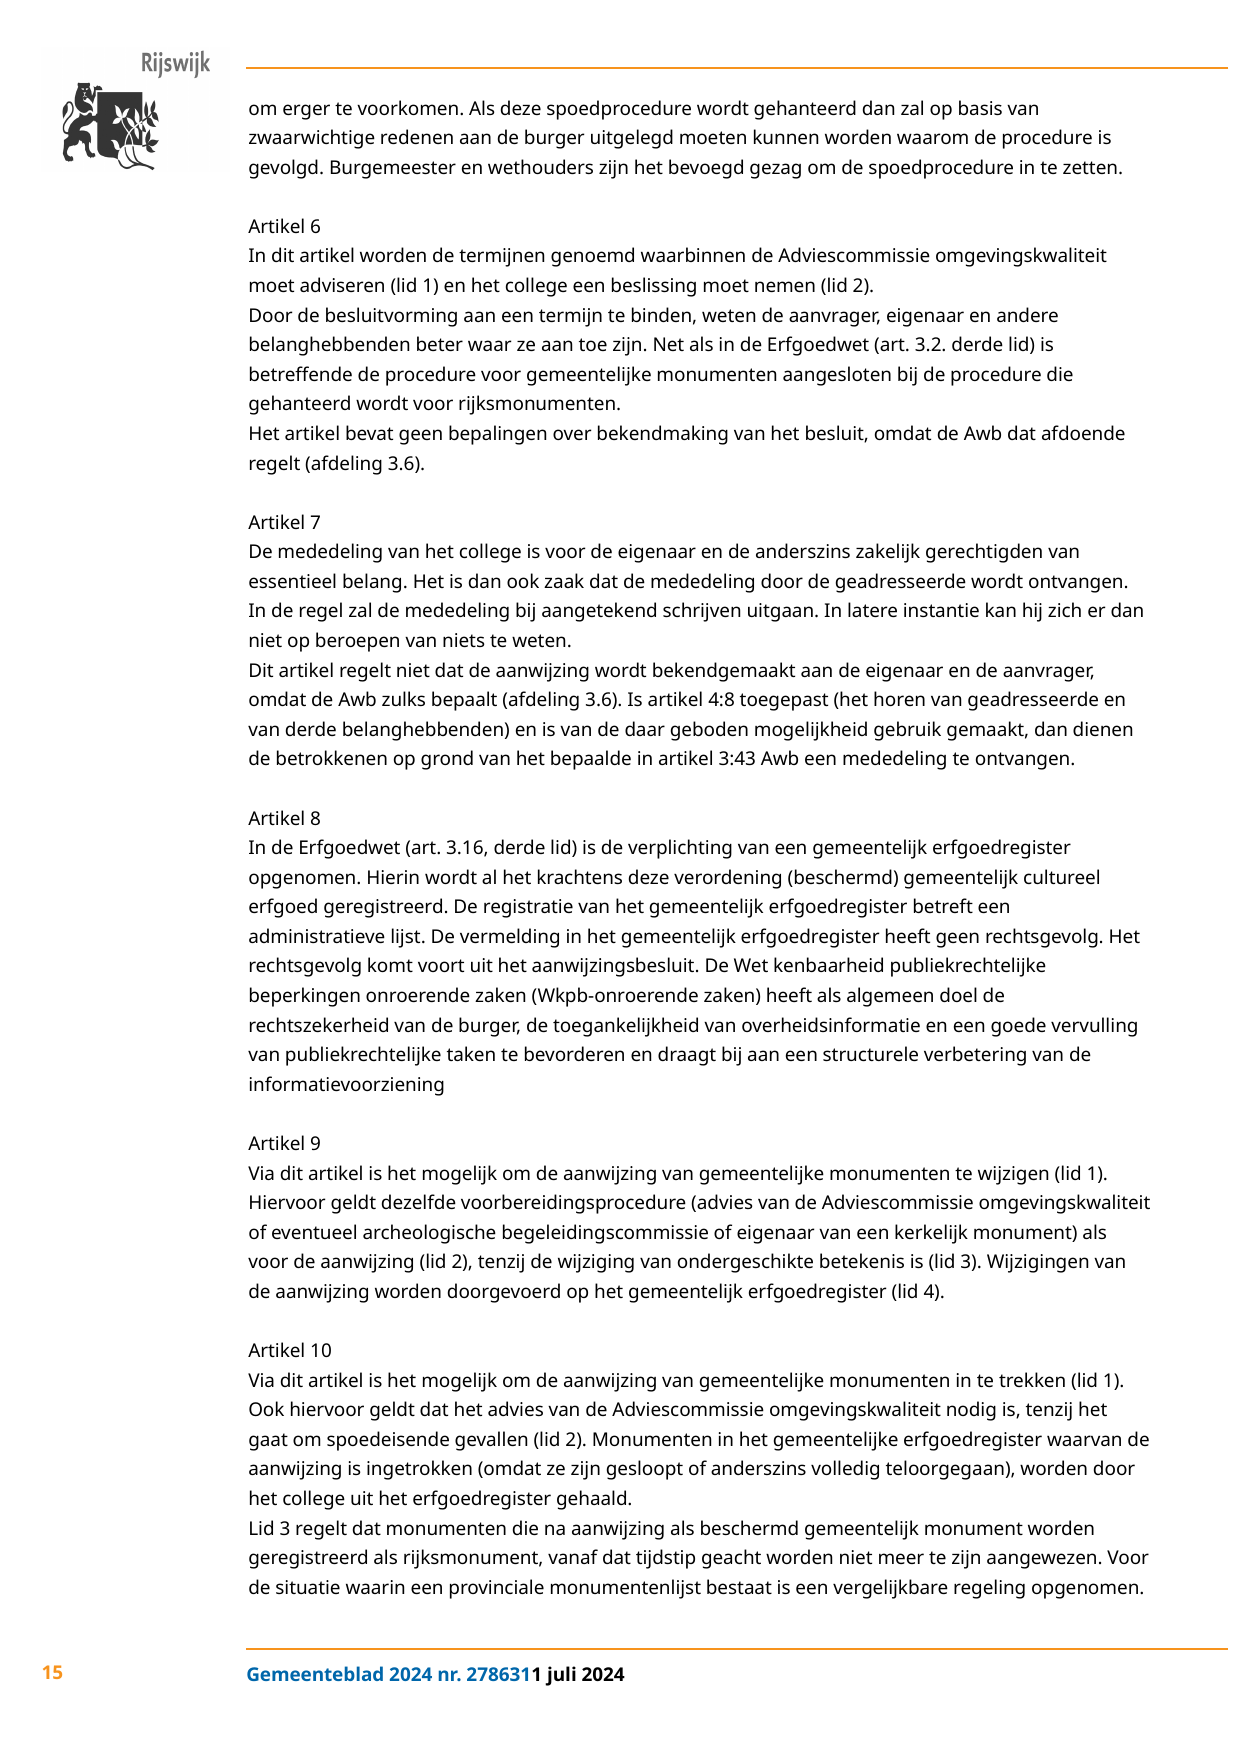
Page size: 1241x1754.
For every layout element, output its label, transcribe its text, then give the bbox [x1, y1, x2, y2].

text Artikel 9 [248, 1130, 1152, 1156]
text De mededeling van het college is voor de eigenaar en de anderszins zakelijk gerechtigden van essentieel belang. Het is dan ook zaak dat de mededeling door de geadresseerde wordt ontvangen. In de regel zal de mededeling bij aangetekend schrijven uitgaan. In latere instantie kan hij zich er dan niet op beroepen van niets te weten. [248, 538, 1152, 653]
text Via dit artikel is het mogelijk om de aanwijzing van gemeentelijke monumenten te wijzigen (lid 1). Hiervoor geldt dezelfde voorbereidingsprocedure (advies van de Adviescommissie omgevingskwaliteit of eventueel archeologische begeleidingscommissie of eigenaar van een kerkelijk monument) als voor de aanwijzing (lid 2), tenzij de wijziging van ondergeschikte betekenis is (lid 3). Wijzigingen van de aanwijzing worden doorgevoerd op het gemeentelijk erfgoedregister (lid 4). [248, 1160, 1152, 1304]
text Artikel 8 [248, 805, 1152, 831]
text Artikel 7 [248, 509, 1152, 535]
text In dit artikel worden de termijnen genoemd waarbinnen de Adviescommissie omgevingskwaliteit moet adviseren (lid 1) en het college een beslissing moet nemen (lid 2). [248, 243, 1152, 298]
text Artikel 6 [248, 213, 1152, 239]
text Via dit artikel is het mogelijk om de aanwijzing van gemeentelijke monumenten in te trekken (lid 1). Ook hiervoor geldt dat het advies van de Adviescommissie omgevingskwaliteit nodig is, tenzij het gaat om spoedeisende gevallen (lid 2). Monumenten in het gemeentelijke erfgoedregister waarvan de aanwijzing is ingetrokken (omdat ze zijn gesloopt of anderszins volledig teloorgegaan), worden door het college uit het erfgoedregister gehaald. [248, 1367, 1152, 1511]
text Artikel 10 [248, 1337, 1152, 1363]
text Door de besluitvorming aan een termijn te binden, weten de aanvrager, eigenaar en andere belanghebbenden beter waar ze aan toe zijn. Net als in de Erfgoedwet (art. 3.2. derde lid) is betreffende de procedure voor gemeentelijke monumenten aangesloten bij de procedure die gehanteerd wordt voor rijksmonumenten. [248, 302, 1152, 416]
text om erger te voorkomen. Als deze spoedprocedure wordt gehanteerd dan zal op basis van zwaarwichtige redenen aan de burger uitgelegd moeten kunnen worden waarom de procedure is gevolgd. Burgemeester en wethouders zijn het bevoegd gezag om de spoedprocedure in te zetten. [248, 95, 1152, 180]
text rechtszekerheid van de burger, de toegankelijkheid van overheidsinformatie en een goede vervulling van publiekrechtelijke taken te bevorderen en draagt bij aan een structurele verbetering van de informatievoorziening [248, 1012, 1152, 1097]
text Het artikel bevat geen bepalingen over bekendmaking van het besluit, omdat de Awb dat afdoende regelt (afdeling 3.6). [248, 420, 1152, 476]
text In de Erfgoedwet (art. 3.16, derde lid) is de verplichting van een gemeentelijk erfgoedregister opgenomen. Hierin wordt al het krachtens deze verordening (beschermd) gemeentelijk cultureel erfgoed geregistreerd. De registratie van het gemeentelijk erfgoedregister betreft een administratieve lijst. De vermelding in het gemeentelijk erfgoedregister heeft geen rechtsgevolg. Het rechtsgevolg komt voort uit het aanwijzingsbesluit. De Wet kenbaarheid publiekrechtelijke beperkingen onroerende zaken (Wkpb-onroerende zaken) heeft als algemeen doel de [248, 834, 1152, 1008]
text Lid 3 regelt dat monumenten die na aanwijzing als beschermd gemeentelijk monument worden geregistreerd als rijksmonument, vanaf dat tijdstip geacht worden niet meer te zijn aangewezen. Voor de situatie waarin een provinciale monumentenlijst bestaat is een vergelijkbare regeling opgenomen. [248, 1515, 1152, 1600]
picture [41, 47, 231, 172]
text Dit artikel regelt niet dat de aanwijzing wordt bekendgemaakt aan de eigenaar en de aanvrager, omdat de Awb zulks bepaalt (afdeling 3.6). Is artikel 4:8 toegepast (het horen van geadresseerde en van derde belanghebbenden) en is van de daar geboden mogelijkheid gebruik gemaakt, dan dienen de betrokkenen op grond van het bepaalde in artikel 3:43 Awb een mededeling te ontvangen. [248, 657, 1152, 771]
